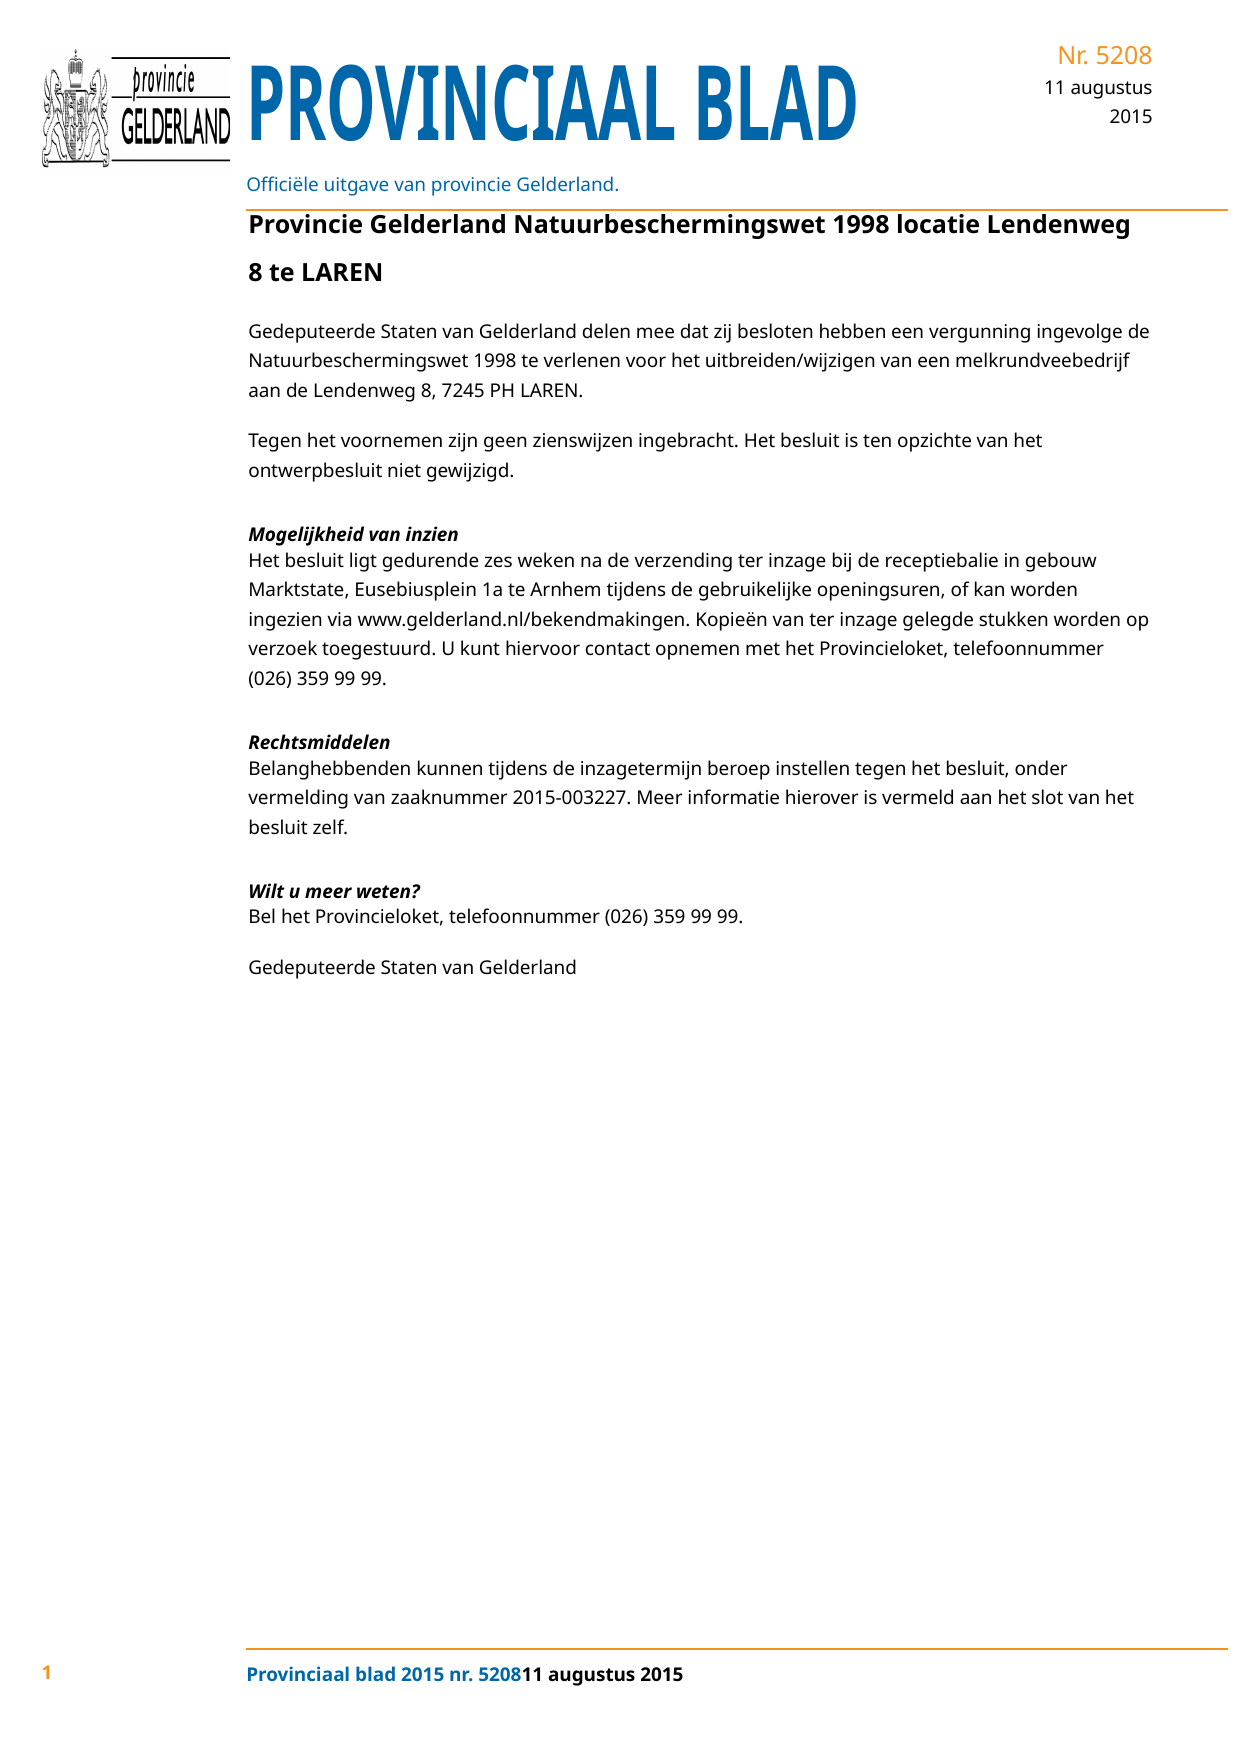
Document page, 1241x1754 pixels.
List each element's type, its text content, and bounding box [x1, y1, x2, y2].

text Het besluit ligt gedurende zes weken na de verzending ter inzage bij de receptiebalie in gebouw Marktstate, Eusebiusplein 1a te Arnhem tijdens de gebruikelijke openingsuren, of kan worden ingezien via www.gelderland.nl/bekendmakingen. Kopieën van ter inzage gelegde stukken worden op verzoek toegestuurd. U kunt hiervoor contact opnemen met het Provincieloket, telefoonnummer (026) 359 99 99. [248, 547, 1152, 691]
text Rechtsmiddelen [248, 729, 1152, 755]
text Wilt u meer weten? [248, 878, 1152, 904]
text Belanghebbenden kunnen tijdens de inzagetermijn beroep instellen tegen het besluit, onder vermelding van zaaknummer 2015-003227. Meer informatie hierover is vermeld aan het slot van het besluit zelf. [248, 755, 1152, 840]
text Tegen het voornemen zijn geen zienswijzen ingebracht. Het besluit is ten opzichte van het ontwerpbesluit niet gewijzigd. [248, 427, 1152, 483]
text Gedeputeerde Staten van Gelderland delen mee dat zij besloten hebben een vergunning ingevolge de Natuurbeschermingswet 1998 te verlenen voor het uitbreiden/wijzigen van een melkrundveebedrijf aan de Lendenweg 8, 7245 PH LAREN. [248, 318, 1152, 403]
text Provincie Gelderland Natuurbeschermingswet 1998 locatie Lendenweg 8 te LAREN [248, 211, 1152, 288]
text Gedeputeerde Staten van Gelderland [248, 954, 1152, 980]
picture [41, 47, 231, 172]
text Mogelijkheid van inzien [248, 521, 1152, 547]
text Bel het Provincieloket, telefoonnummer (026) 359 99 99. [248, 904, 1152, 929]
